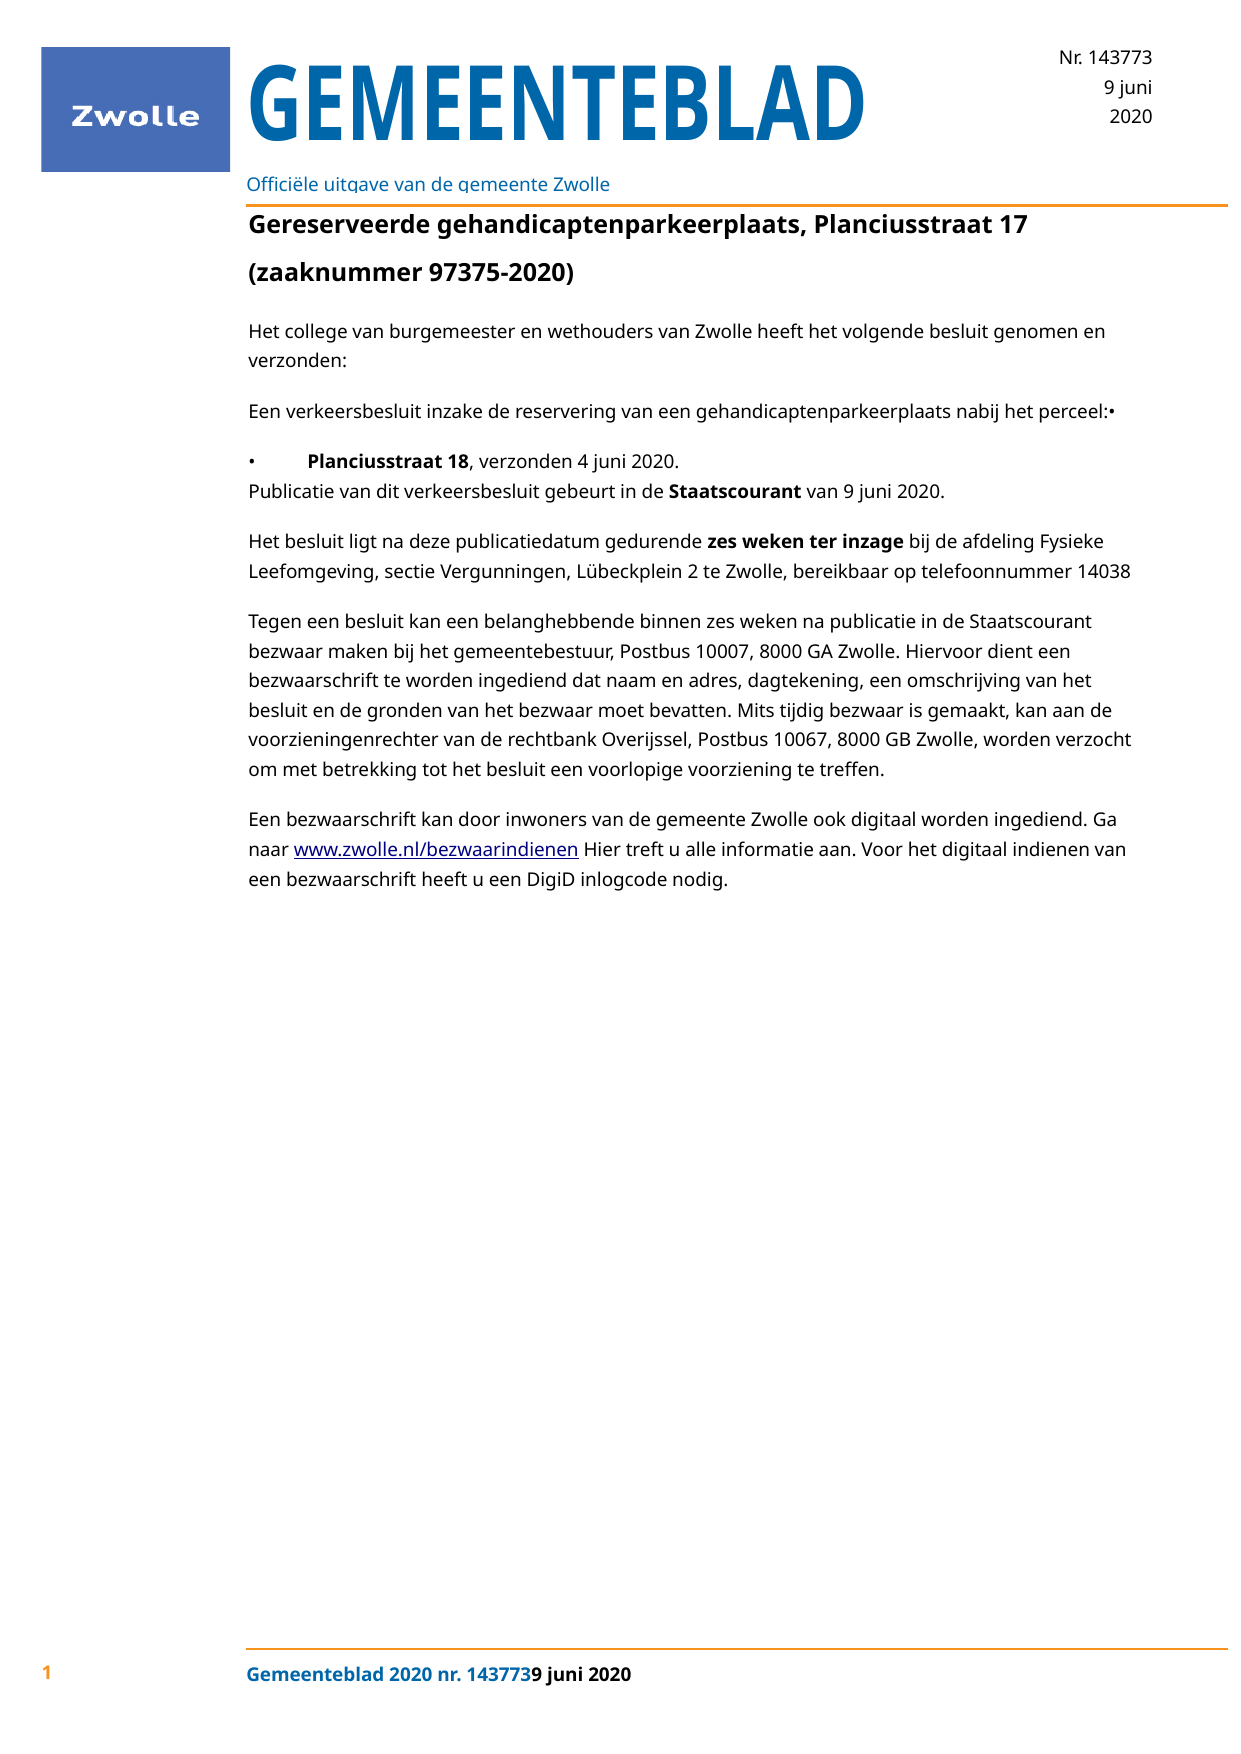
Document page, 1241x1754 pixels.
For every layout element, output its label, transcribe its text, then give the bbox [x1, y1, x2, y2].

text Gereserveerde gehandicaptenparkeerplaats, Planciusstraat 17 (zaaknummer 97375-2020) [248, 207, 1152, 288]
list Planciusstraat 18, verzonden 4 juni 2020. [248, 448, 1152, 474]
text Publicatie van dit verkeersbesluit gebeurt in de Staatscourant van 9 juni 2020. [248, 478, 1152, 504]
text Een verkeersbesluit inzake de reservering van een gehandicaptenparkeerplaats nabij het perceel:• [248, 398, 1152, 424]
text Het besluit ligt na deze publicatiedatum gedurende zes weken ter inzage bij de afdeling Fysieke Leefomgeving, sectie Vergunningen, Lübeckplein 2 te Zwolle, bereikbaar op telefoonnummer 14038 [248, 528, 1152, 584]
picture [41, 47, 231, 172]
text Een bezwaarschrift kan door inwoners van de gemeente Zwolle ook digitaal worden ingediend. Ga naar www.zwolle.nl/bezwaarindienen Hier treft u alle informatie aan. Voor het digitaal indienen van een bezwaarschrift heeft u een DigiD inlogcode nodig. [248, 807, 1152, 892]
text Tegen een besluit kan een belanghebbende binnen zes weken na publicatie in de Staatscourant bezwaar maken bij het gemeentebestuur, Postbus 10007, 8000 GA Zwolle. Hiervoor dient een bezwaarschrift te worden ingediend dat naam en adres, dagtekening, een omschrijving van het besluit en de gronden van het bezwaar moet bevatten. Mits tijdig bezwaar is gemaakt, kan aan de voorzieningenrechter van de rechtbank Overijssel, Postbus 10067, 8000 GB Zwolle, worden verzocht om met betrekking tot het besluit een voorlopige voorziening te treffen. [248, 608, 1152, 782]
text Het college van burgemeester en wethouders van Zwolle heeft het volgende besluit genomen en verzonden: [248, 318, 1152, 373]
